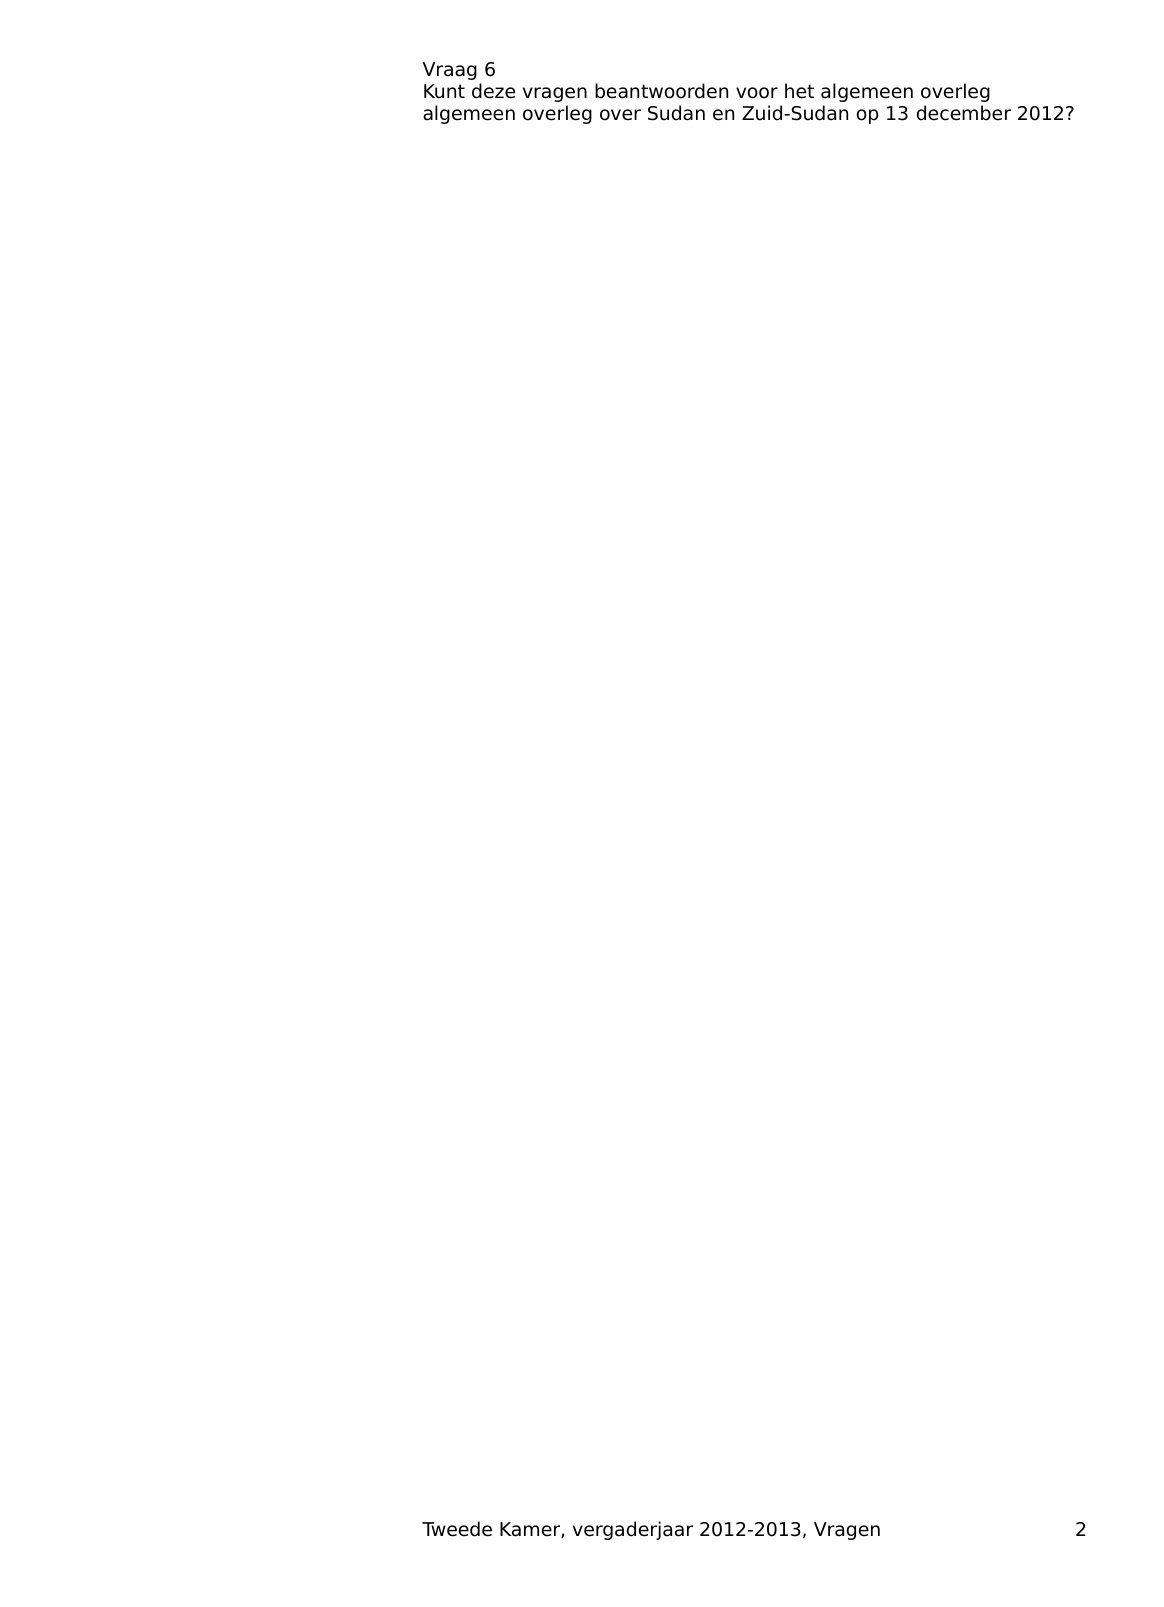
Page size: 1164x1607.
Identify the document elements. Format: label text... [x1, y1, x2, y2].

text Vraag 6 [422, 59, 1087, 81]
text Kunt deze vragen beantwoorden voor het algemeen overleg algemeen overleg over Sudan en Zuid-Sudan op 13 december 2012? [422, 81, 1087, 125]
